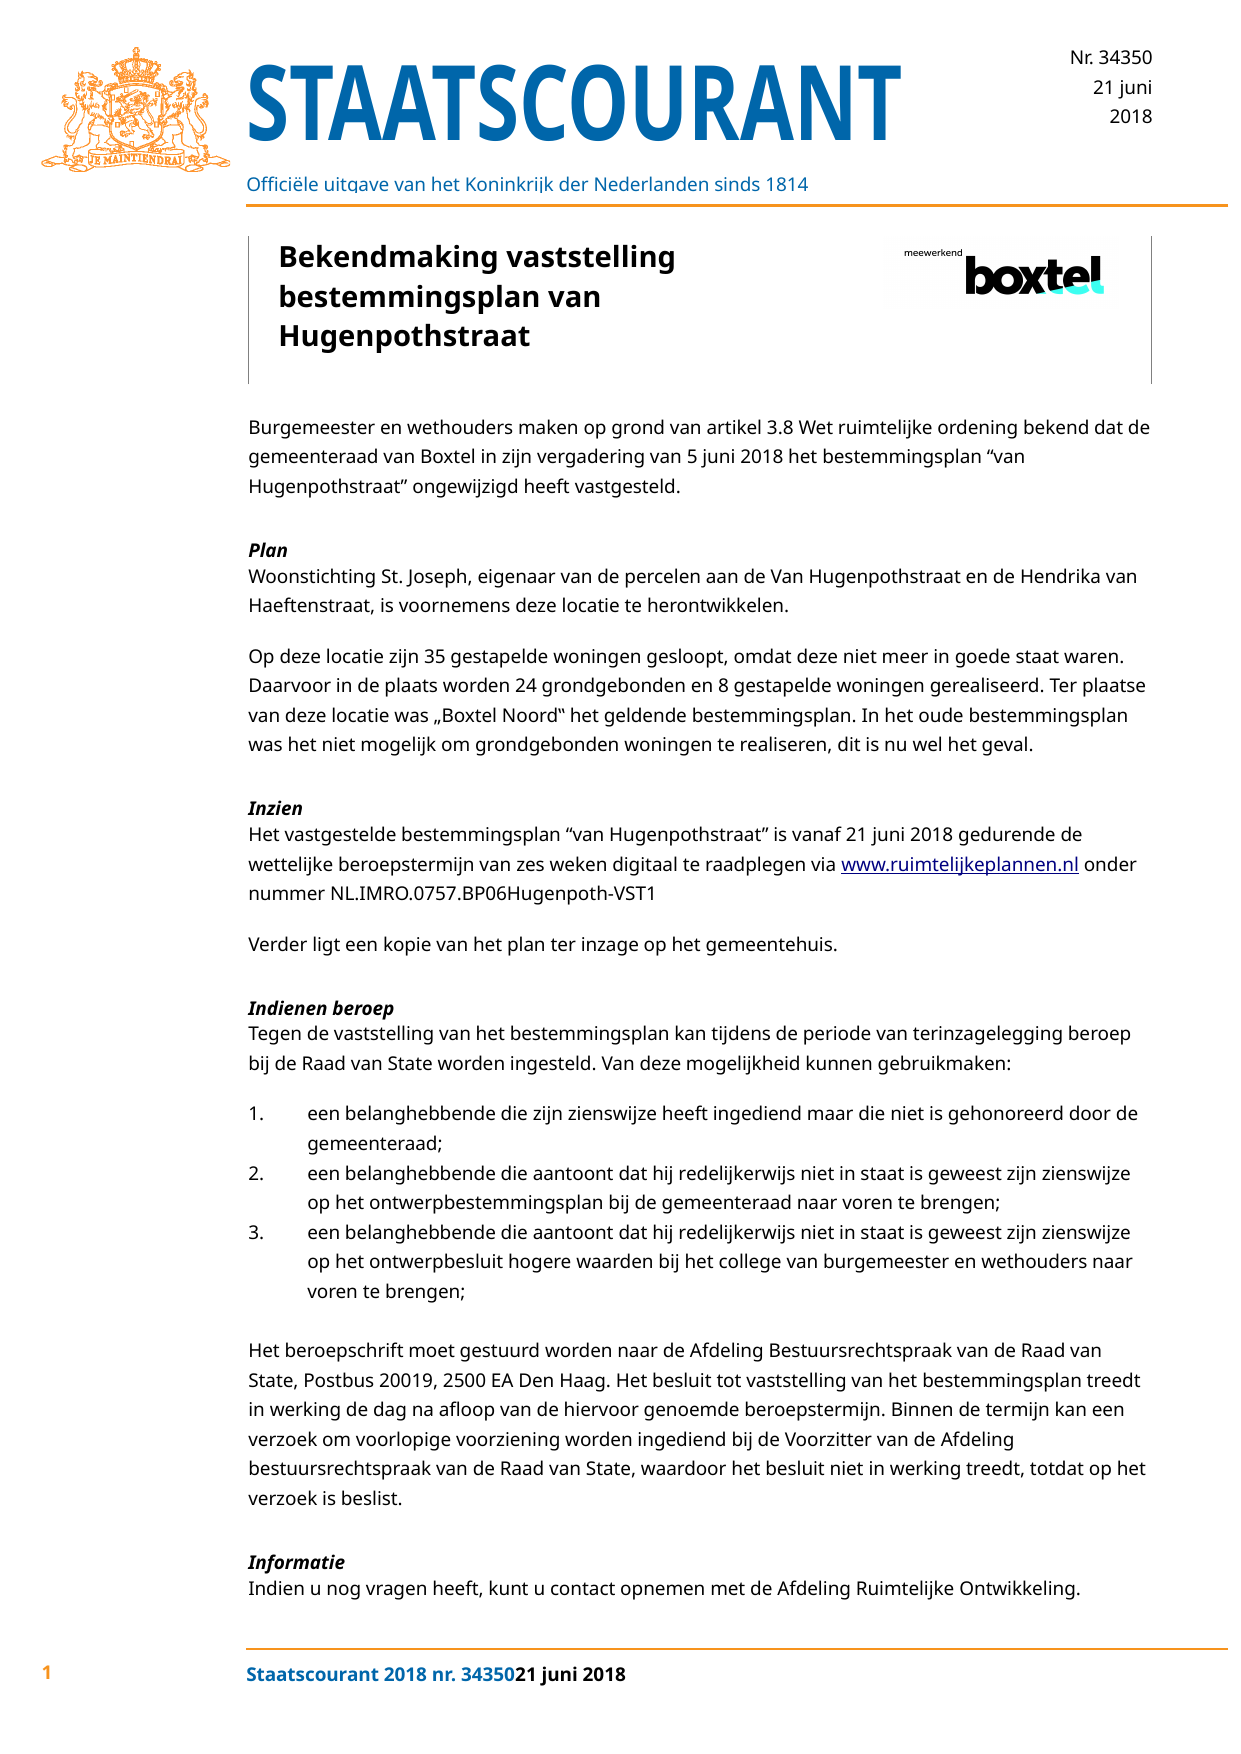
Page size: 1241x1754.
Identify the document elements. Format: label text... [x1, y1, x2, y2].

text Inzien [248, 796, 1152, 821]
picture [882, 236, 1119, 309]
text Verder ligt een kopie van het plan ter inzage op het gemeentehuis. [248, 931, 1152, 957]
text Het beroepschrift moet gestuurd worden naar de Afdeling Bestuursrechtspraak van de Raad van State, Postbus 20019, 2500 EA Den Haag. Het besluit tot vaststelling van het bestemmingsplan treedt in werking de dag na afloop van de hiervoor genoemde beroepstermijn. Binnen de termijn kan een verzoek om voorlopige voorziening worden ingediend bij de Voorzitter van de Afdeling bestuursrechtspraak van de Raad van State, waardoor het besluit niet in werking treedt, totdat op het verzoek is beslist. [248, 1337, 1152, 1511]
text Indien u nog vragen heeft, kunt u contact opnemen met de Afdeling Ruimtelijke Ontwikkeling. [248, 1575, 1152, 1601]
list een belanghebbende die zijn zienswijze heeft ingediend maar die niet is gehonoreerd door de gemeenteraad; [248, 1101, 1152, 1156]
text Indienen beroep [248, 995, 1152, 1021]
picture [41, 47, 231, 172]
text Tegen de vaststelling van het bestemmingsplan kan tijdens de periode van terinzagelegging beroep bij de Raad van State worden ingesteld. Van deze mogelijkheid kunnen gebruikmaken: [248, 1021, 1152, 1076]
table_header [850, 236, 1151, 384]
list een belanghebbende die aantoont dat hij redelijkerwijs niet in staat is geweest zijn zienswijze op het ontwerpbestemmingsplan bij de gemeenteraad naar voren te brengen; [248, 1160, 1152, 1215]
text Woonstichting St. Joseph, eigenaar van de percelen aan de Van Hugenpothstraat en de Hendrika van Haeftenstraat, is voornemens deze locatie te herontwikkelen. [248, 563, 1152, 618]
text Het vastgestelde bestemmingsplan “van Hugenpothstraat” is vanaf 21 juni 2018 gedurende de wettelijke beroepstermijn van zes weken digitaal te raadplegen via www.ruimtelijkeplannen.nl onder nummer NL.IMRO.0757.BP06Hugenpoth-VST1 [248, 821, 1152, 906]
text Op deze locatie zijn 35 gestapelde woningen gesloopt, omdat deze niet meer in goede staat waren. Daarvoor in de plaats worden 24 grondgebonden en 8 gestapelde woningen gerealiseerd. Ter plaatse van deze locatie was „Boxtel Noord‟ het geldende bestemmingsplan. In het oude bestemmingsplan was het niet mogelijk om grondgebonden woningen te realiseren, dit is nu wel het geval. [248, 643, 1152, 757]
text Informatie [248, 1549, 1152, 1575]
text Plan [248, 537, 1152, 563]
list een belanghebbende die aantoont dat hij redelijkerwijs niet in staat is geweest zijn zienswijze op het ontwerpbesluit hogere waarden bij het college van burgemeester en wethouders naar voren te brengen; [248, 1219, 1152, 1304]
table_header Bekendmaking vaststelling bestemmingsplan van Hugenpothstraat [249, 236, 850, 384]
text Burgemeester en wethouders maken op grond van artikel 3.8 Wet ruimtelijke ordening bekend dat de gemeenteraad van Boxtel in zijn vergadering van 5 juni 2018 het bestemmingsplan “van Hugenpothstraat” ongewijzigd heeft vastgesteld. [248, 414, 1152, 499]
